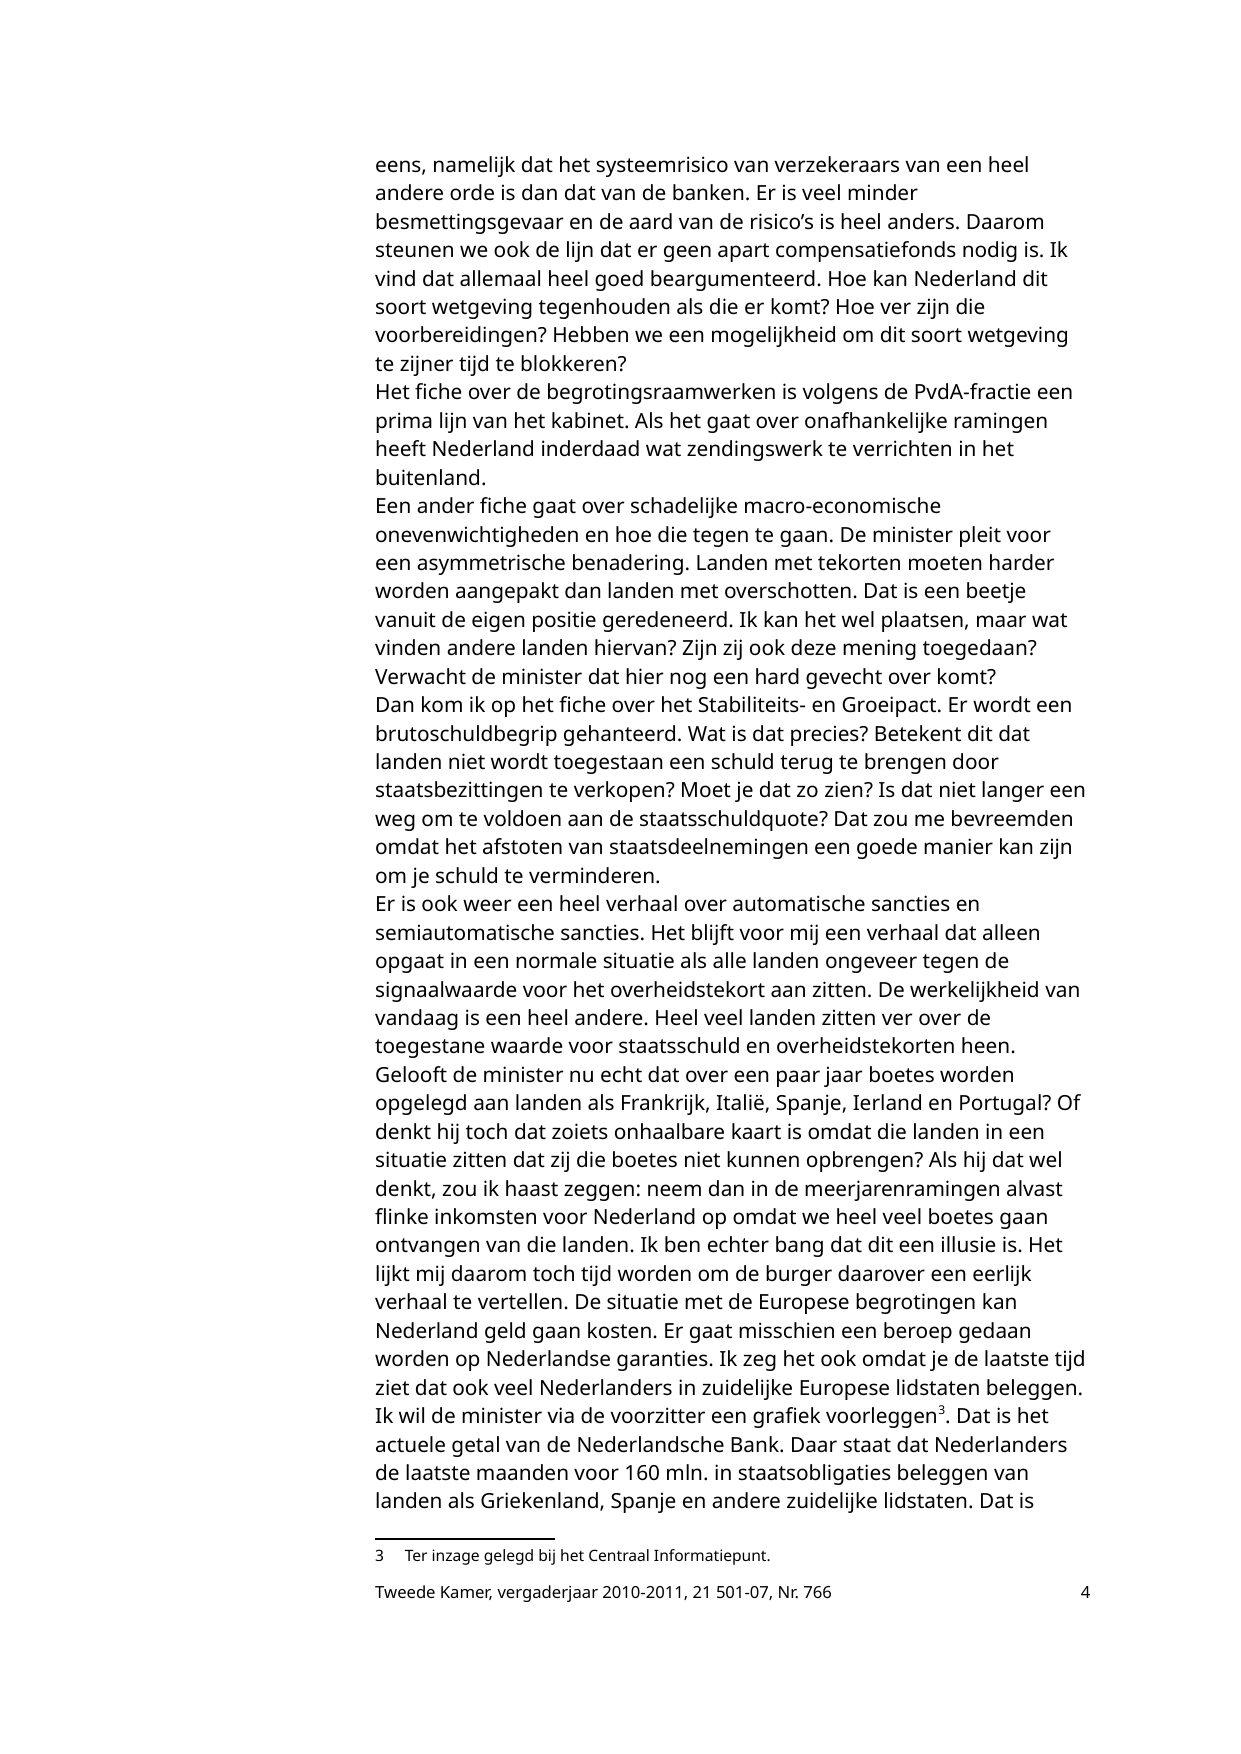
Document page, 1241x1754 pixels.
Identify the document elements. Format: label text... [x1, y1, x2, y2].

text Een ander fiche gaat over schadelijke macro-economische onevenwichtigheden en hoe die tegen te gaan. De minister pleit voor een asymmetrische benadering. Landen met tekorten moeten harder worden aangepakt dan landen met overschotten. Dat is een beetje vanuit de eigen positie geredeneerd. Ik kan het wel plaatsen, maar wat vinden andere landen hiervan? Zijn zij ook deze mening toegedaan? Verwacht de minister dat hier nog een hard gevecht over komt? [375, 491, 1090, 690]
text Het fiche over de begrotingsraamwerken is volgens de PvdA-fractie een prima lijn van het kabinet. Als het gaat over onafhankelijke ramingen heeft Nederland inderdaad wat zendingswerk te verrichten in het buitenland. [375, 377, 1090, 491]
text Ter inzage gelegd bij het Centraal Informatiepunt. [375, 1538, 1090, 1566]
text Dan kom ik op het fiche over het Stabiliteits- en Groeipact. Er wordt een brutoschuldbegrip gehanteerd. Wat is dat precies? Betekent dit dat landen niet wordt toegestaan een schuld terug te brengen door staatsbezittingen te verkopen? Moet je dat zo zien? Is dat niet langer een weg om te voldoen aan de staatsschuldquote? Dat zou me bevreemden omdat het afstoten van staatsdeelnemingen een goede manier kan zijn om je schuld te verminderen. [375, 690, 1090, 889]
text Er is ook weer een heel verhaal over automatische sancties en semiautomatische sancties. Het blijft voor mij een verhaal dat alleen opgaat in een normale situatie als alle landen ongeveer tegen de signaalwaarde voor het overheidstekort aan zitten. De werkelijkheid van vandaag is een heel andere. Heel veel landen zitten ver over de toegestane waarde voor staatsschuld en overheidstekorten heen. Gelooft de minister nu echt dat over een paar jaar boetes worden opgelegd aan landen als Frankrijk, Italië, Spanje, Ierland en Portugal? Of denkt hij toch dat zoiets onhaalbare kaart is omdat die landen in een situatie zitten dat zij die boetes niet kunnen opbrengen? Als hij dat wel denkt, zou ik haast zeggen: neem dan in de meerjarenramingen alvast flinke inkomsten voor Nederland op omdat we heel veel boetes gaan ontvangen van die landen. Ik ben echter bang dat dit een illusie is. Het lijkt mij daarom toch tijd worden om de burger daarover een eerlijk verhaal te vertellen. De situatie met de Europese begrotingen kan Nederland geld gaan kosten. Er gaat misschien een beroep gedaan worden op Nederlandse garanties. Ik zeg het ook omdat je de laatste tijd ziet dat ook veel Nederlanders in zuidelijke Europese lidstaten beleggen. Ik wil de minister via de voorzitter een grafiek voorleggen. Dat is het actuele getal van de Nederlandsche Bank. Daar staat dat Nederlanders de laatste maanden voor 160 mln. in staatsobligaties beleggen van landen als Griekenland, Spanje en andere zuidelijke lidstaten. Dat is [375, 889, 1090, 1515]
text eens, namelijk dat het systeemrisico van verzekeraars van een heel andere orde is dan dat van de banken. Er is veel minder besmettingsgevaar en de aard van de risico’s is heel anders. Daarom steunen we ook de lijn dat er geen apart compensatiefonds nodig is. Ik vind dat allemaal heel goed beargumenteerd. Hoe kan Nederland dit soort wetgeving tegenhouden als die er komt? Hoe ver zijn die voorbereidingen? Hebben we een mogelijkheid om dit soort wetgeving te zijner tijd te blokkeren? [375, 150, 1090, 377]
